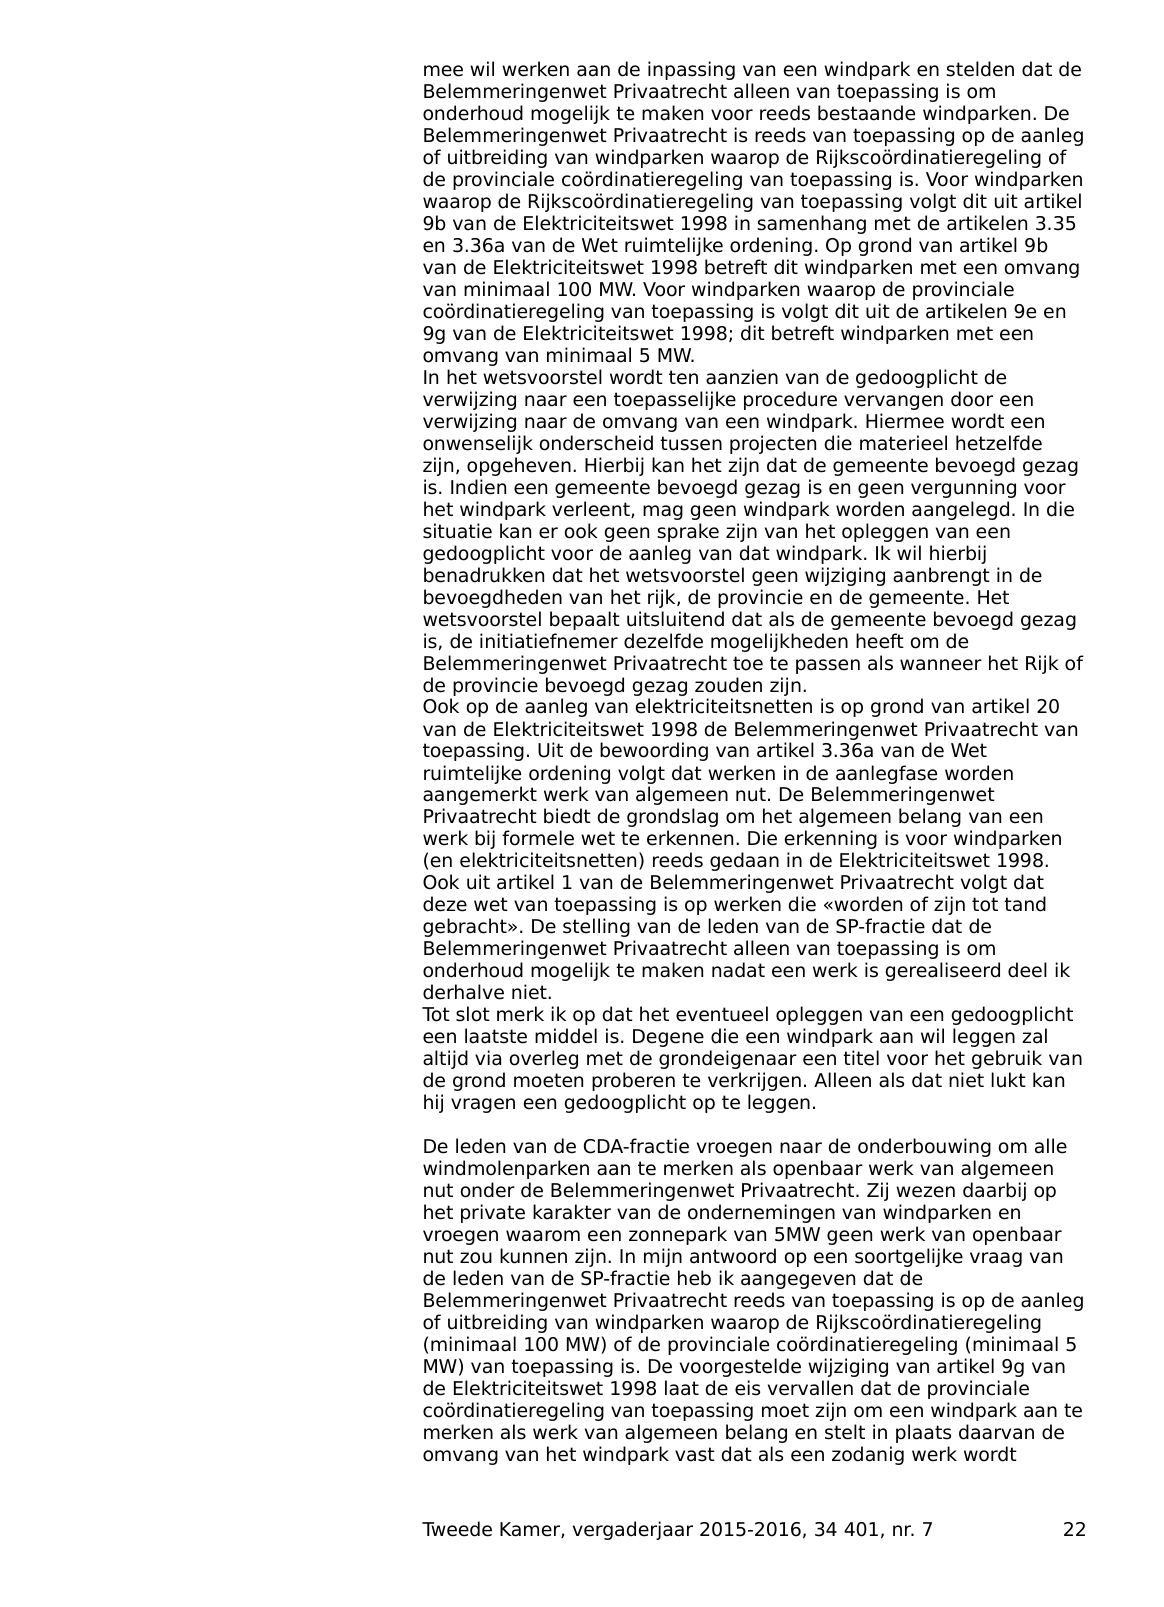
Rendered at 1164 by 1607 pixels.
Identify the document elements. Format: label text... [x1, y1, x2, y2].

text Tot slot merk ik op dat het eventueel opleggen van een gedoogplicht een laatste middel is. Degene die een windpark aan wil leggen zal altijd via overleg met de grondeigenaar een titel voor het gebruik van de grond moeten proberen te verkrijgen. Alleen als dat niet lukt kan hij vragen een gedoogplicht op te leggen. [422, 1004, 1087, 1114]
text De leden van de CDA-fractie vroegen naar de onderbouwing om alle windmolenparken aan te merken als openbaar werk van algemeen nut onder de Belemmeringenwet Privaatrecht. Zij wezen daarbij op het private karakter van de ondernemingen van windparken en vroegen waarom een zonnepark van 5MW geen werk van openbaar nut zou kunnen zijn. In mijn antwoord op een soortgelijke vraag van de leden van de SP-fractie heb ik aangegeven dat de Belemmeringenwet Privaatrecht reeds van toepassing is op de aanleg of uitbreiding van windparken waarop de Rijkscoördinatieregeling (minimaal 100 MW) of de provinciale coördinatieregeling (minimaal 5 MW) van toepassing is. De voorgestelde wijziging van artikel 9g van de Elektriciteitswet 1998 laat de eis vervallen dat de provinciale coördinatieregeling van toepassing moet zijn om een windpark aan te merken als werk van algemeen belang en stelt in plaats daarvan de omvang van het windpark vast dat als een zodanig werk wordt [422, 1136, 1087, 1466]
text Ook op de aanleg van elektriciteitsnetten is op grond van artikel 20 van de Elektriciteitswet 1998 de Belemmeringenwet Privaatrecht van toepassing. Uit de bewoording van artikel 3.36a van de Wet ruimtelijke ordening volgt dat werken in de aanlegfase worden aangemerkt werk van algemeen nut. De Belemmeringenwet Privaatrecht biedt de grondslag om het algemeen belang van een werk bij formele wet te erkennen. Die erkenning is voor windparken (en elektriciteitsnetten) reeds gedaan in de Elektriciteitswet 1998. Ook uit artikel 1 van de Belemmeringenwet Privaatrecht volgt dat deze wet van toepassing is op werken die «worden of zijn tot tand gebracht». De stelling van de leden van de SP-fractie dat de Belemmeringenwet Privaatrecht alleen van toepassing is om onderhoud mogelijk te maken nadat een werk is gerealiseerd deel ik derhalve niet. [422, 696, 1087, 1004]
text In het wetsvoorstel wordt ten aanzien van de gedoogplicht de verwijzing naar een toepasselijke procedure vervangen door een verwijzing naar de omvang van een windpark. Hiermee wordt een onwenselijk onderscheid tussen projecten die materieel hetzelfde zijn, opgeheven. Hierbij kan het zijn dat de gemeente bevoegd gezag is. Indien een gemeente bevoegd gezag is en geen vergunning voor het windpark verleent, mag geen windpark worden aangelegd. In die situatie kan er ook geen sprake zijn van het opleggen van een gedoogplicht voor de aanleg van dat windpark. Ik wil hierbij benadrukken dat het wetsvoorstel geen wijziging aanbrengt in de bevoegdheden van het rijk, de provincie en de gemeente. Het wetsvoorstel bepaalt uitsluitend dat als de gemeente bevoegd gezag is, de initiatiefnemer dezelfde mogelijkheden heeft om de Belemmeringenwet Privaatrecht toe te passen als wanneer het Rijk of de provincie bevoegd gezag zouden zijn. [422, 367, 1087, 696]
text mee wil werken aan de inpassing van een windpark en stelden dat de Belemmeringenwet Privaatrecht alleen van toepassing is om onderhoud mogelijk te maken voor reeds bestaande windparken. De Belemmeringenwet Privaatrecht is reeds van toepassing op de aanleg of uitbreiding van windparken waarop de Rijkscoördinatieregeling of de provinciale coördinatieregeling van toepassing is. Voor windparken waarop de Rijkscoördinatieregeling van toepassing volgt dit uit artikel 9b van de Elektriciteitswet 1998 in samenhang met de artikelen 3.35 en 3.36a van de Wet ruimtelijke ordening. Op grond van artikel 9b van de Elektriciteitswet 1998 betreft dit windparken met een omvang van minimaal 100 MW. Voor windparken waarop de provinciale coördinatieregeling van toepassing is volgt dit uit de artikelen 9e en 9g van de Elektriciteitswet 1998; dit betreft windparken met een omvang van minimaal 5 MW. [422, 59, 1087, 367]
